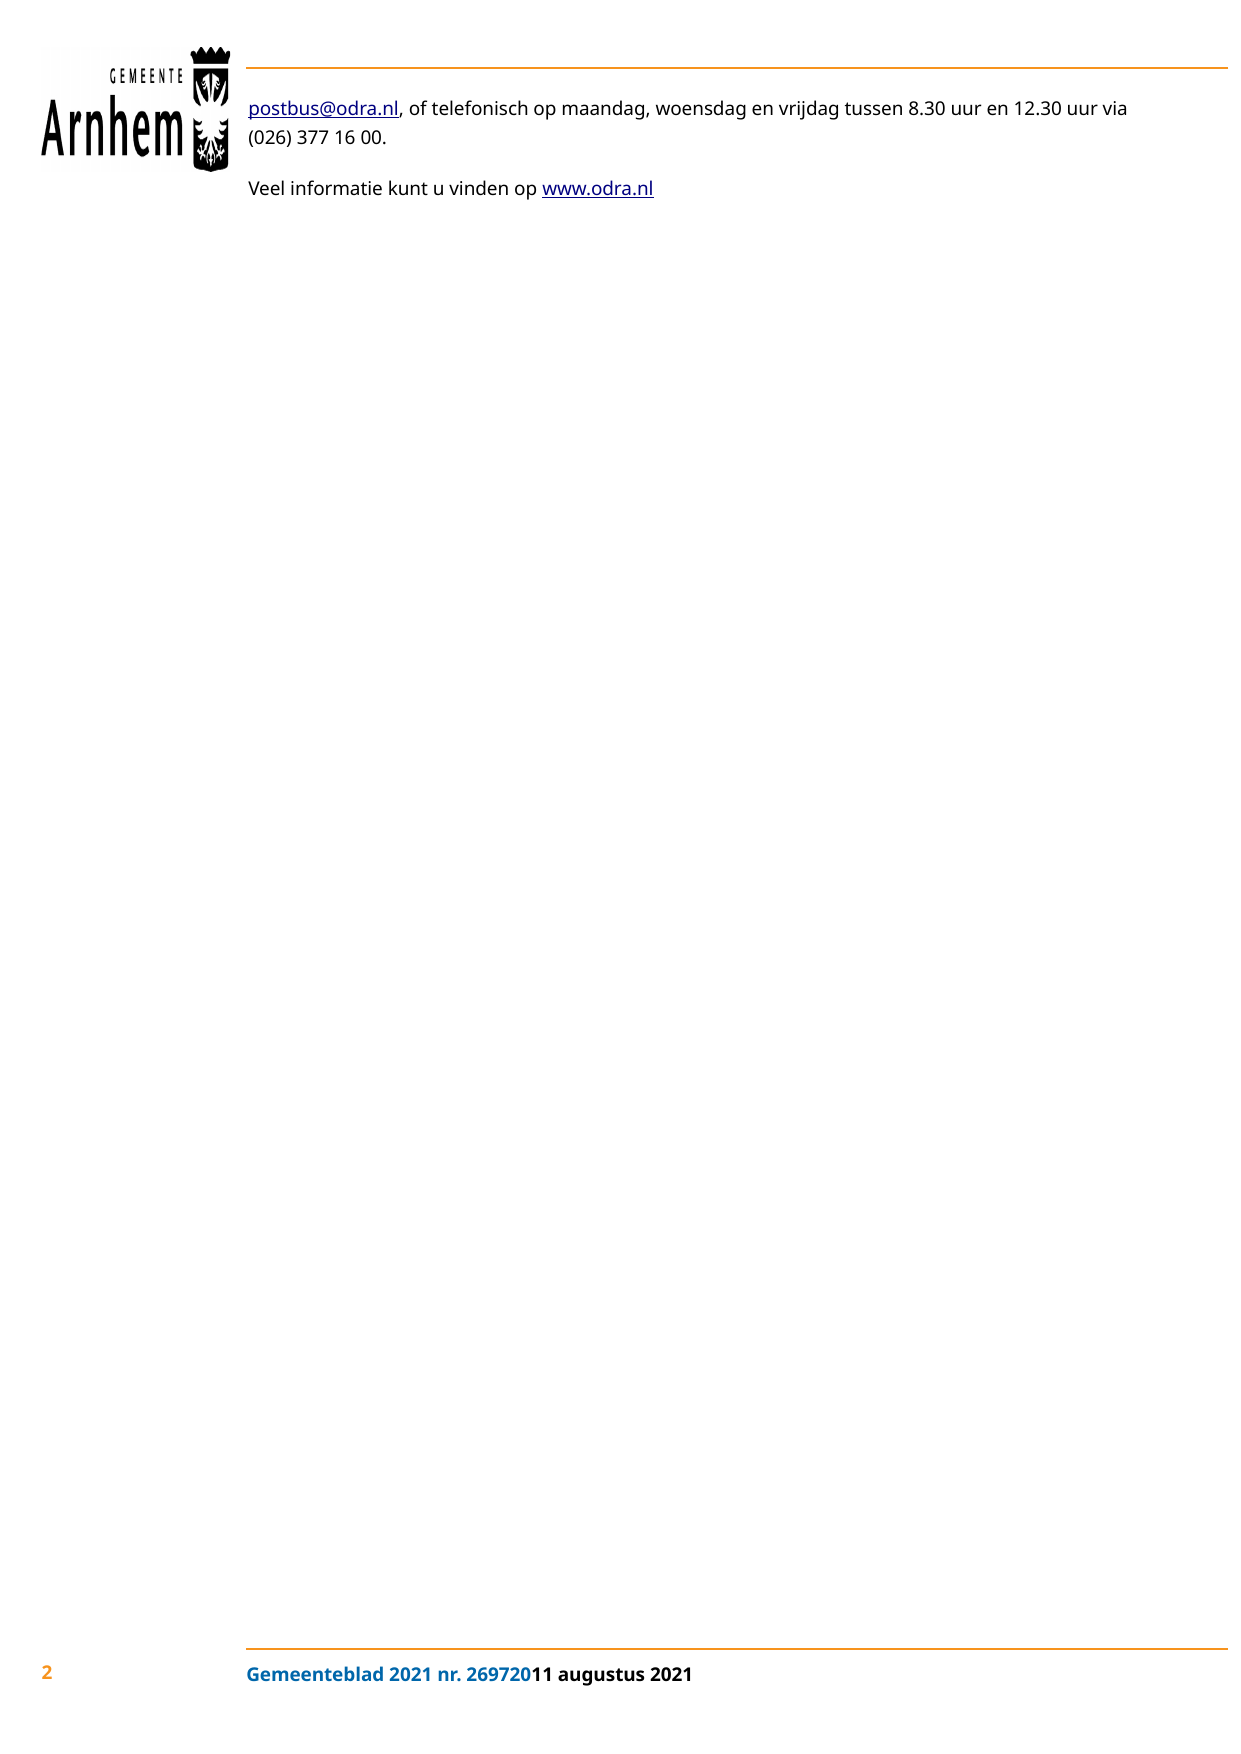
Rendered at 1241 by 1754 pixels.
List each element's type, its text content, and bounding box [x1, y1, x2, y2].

text postbus@odra.nl, of telefonisch op maandag, woensdag en vrijdag tussen 8.30 uur en 12.30 uur via (026) 377 16 00. [248, 95, 1152, 150]
picture [41, 47, 231, 172]
text Veel informatie kunt u vinden op www.odra.nl [248, 175, 1152, 201]
